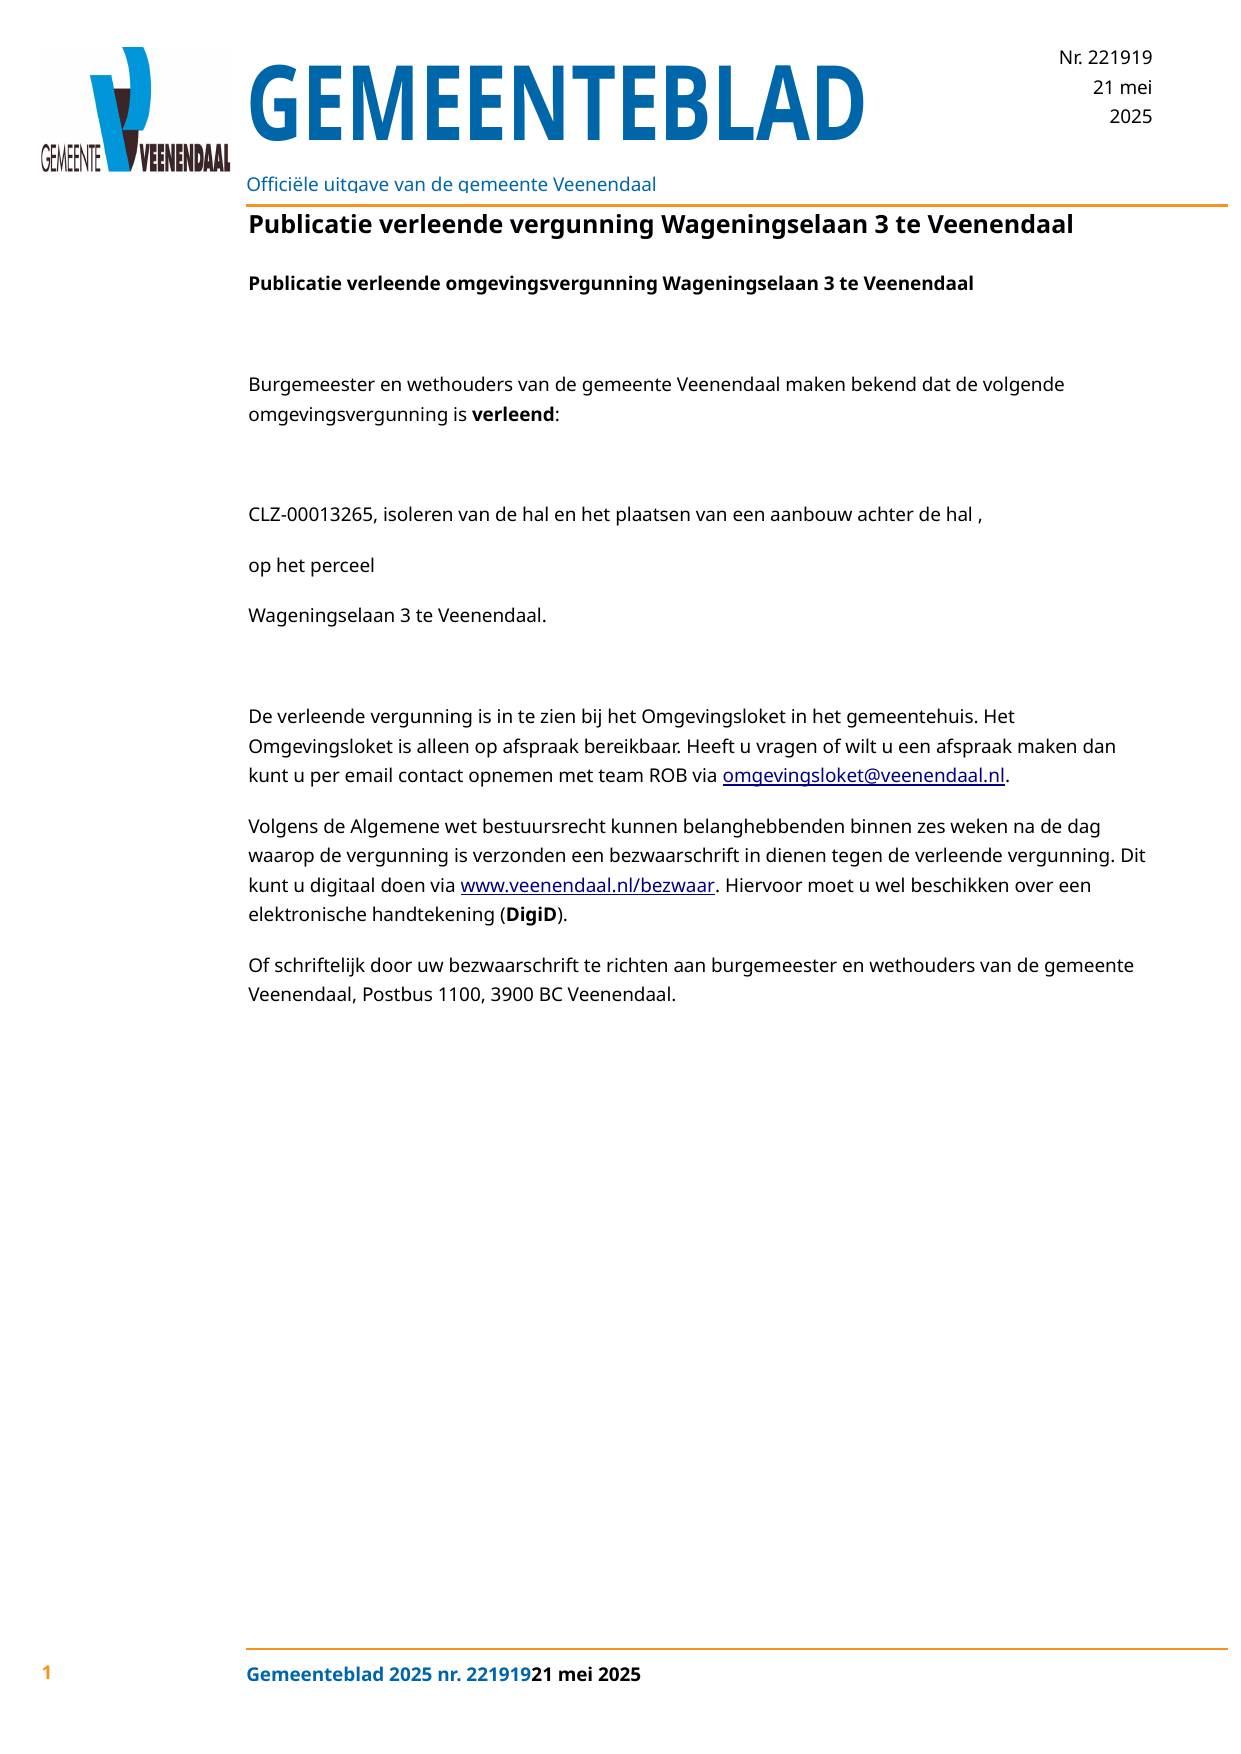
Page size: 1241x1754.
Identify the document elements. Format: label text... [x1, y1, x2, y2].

picture [41, 47, 130, 172]
text CLZ-00013265, isoleren van de hal en het plaatsen van een aanbouw achter de hal , [248, 502, 1152, 527]
text Volgens de Algemene wet bestuursrecht kunnen belanghebbenden binnen zes weken na de dag waarop de vergunning is verzonden een bezwaarschrift in dienen tegen de verleende vergunning. Dit kunt u digitaal doen via www.veenendaal.nl/bezwaar. Hiervoor moet u wel beschikken over een elektronische handtekening (DigiD). [248, 813, 1152, 927]
text Of schriftelijk door uw bezwaarschrift te richten aan burgemeester en wethouders van de gemeente Veenendaal, Postbus 1100, 3900 BC Veenendaal. [248, 952, 1152, 1007]
text Publicatie verleende omgevingsvergunning Wageningselaan 3 te Veenendaal [248, 270, 1152, 296]
text Burgemeester en wethouders van de gemeente Veenendaal maken bekend dat de volgende omgevingsvergunning is verleend: [248, 371, 1152, 426]
text De verleende vergunning is in te zien bij het Omgevingsloket in het gemeentehuis. Het Omgevingsloket is alleen op afspraak bereikbaar. Heeft u vragen of wilt u een afspraak maken dan kunt u per email contact opnemen met team ROB via omgevingsloket@veenendaal.nl. [248, 703, 1152, 788]
picture [123, 47, 231, 172]
text Wageningselaan 3 te Veenendaal. [248, 602, 1152, 628]
text op het perceel [248, 552, 1152, 578]
text Publicatie verleende vergunning Wageningselaan 3 te Veenendaal [248, 207, 1152, 241]
